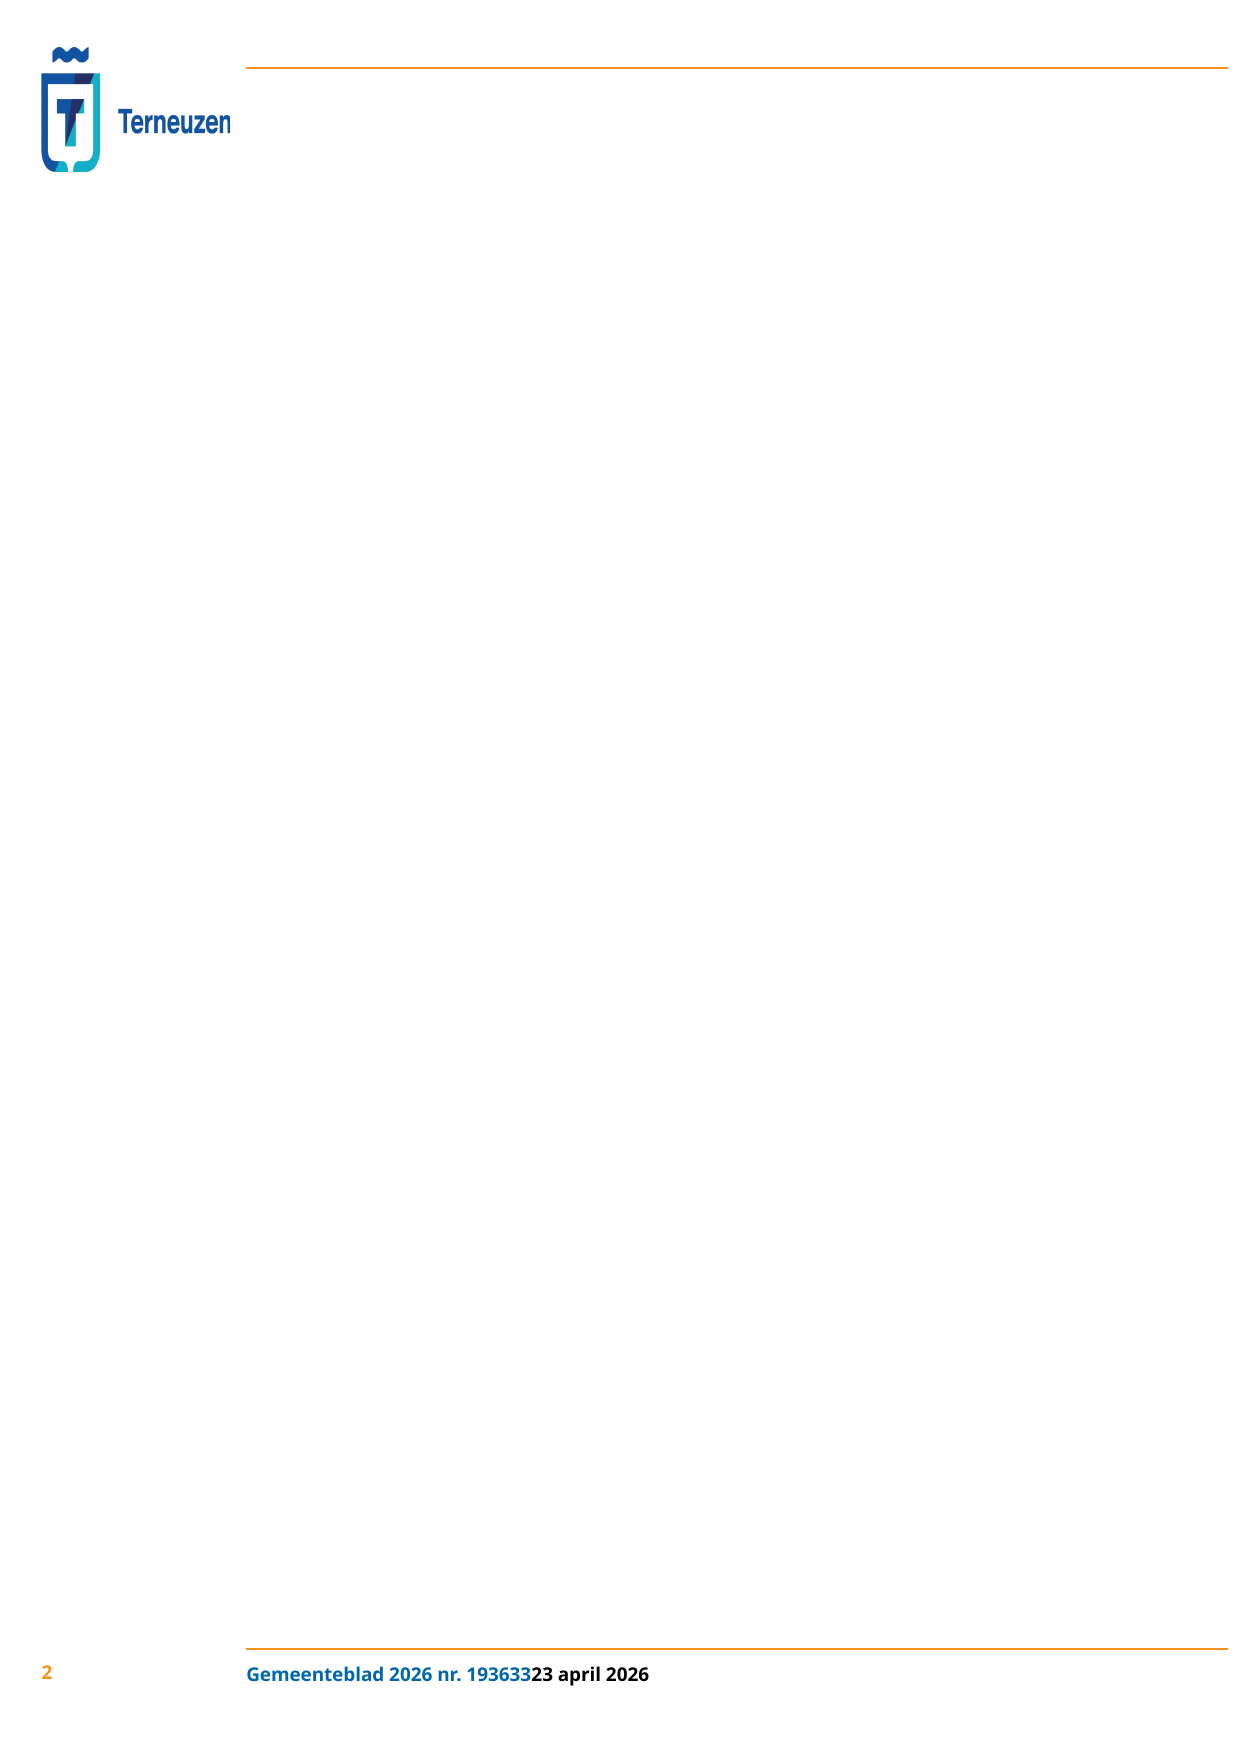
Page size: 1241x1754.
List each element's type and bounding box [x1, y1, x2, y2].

picture [41, 47, 231, 172]
